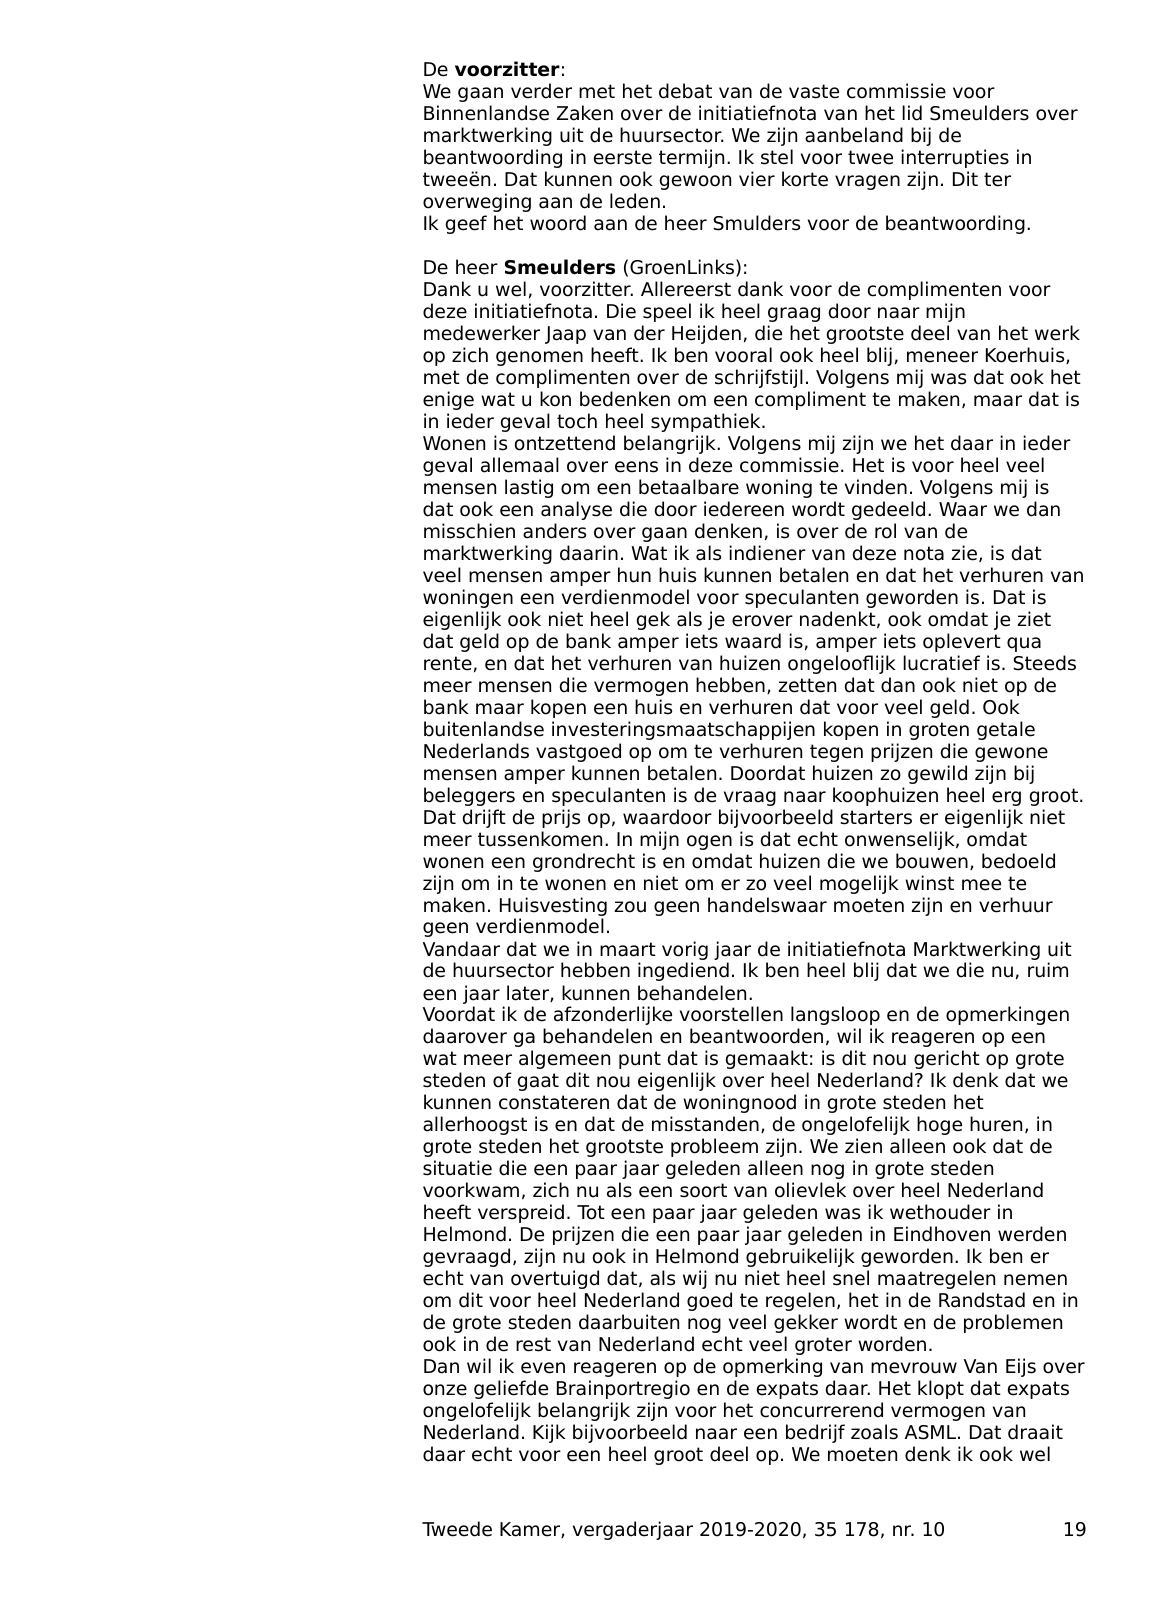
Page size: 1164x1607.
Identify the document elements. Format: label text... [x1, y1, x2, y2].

text Wonen is ontzettend belangrijk. Volgens mij zijn we het daar in ieder geval allemaal over eens in deze commissie. Het is voor heel veel mensen lastig om een betaalbare woning te vinden. Volgens mij is dat ook een analyse die door iedereen wordt gedeeld. Waar we dan misschien anders over gaan denken, is over de rol van de marktwerking daarin. Wat ik als indiener van deze nota zie, is dat veel mensen amper hun huis kunnen betalen en dat het verhuren van woningen een verdienmodel voor speculanten geworden is. Dat is eigenlijk ook niet heel gek als je erover nadenkt, ook omdat je ziet dat geld op de bank amper iets waard is, amper iets oplevert qua rente, en dat het verhuren van huizen ongelooflijk lucratief is. Steeds meer mensen die vermogen hebben, zetten dat dan ook niet op de bank maar kopen een huis en verhuren dat voor veel geld. Ook buitenlandse investeringsmaatschappijen kopen in groten getale Nederlands vastgoed op om te verhuren tegen prijzen die gewone mensen amper kunnen betalen. Doordat huizen zo gewild zijn bij beleggers en speculanten is de vraag naar koophuizen heel erg groot. Dat drijft de prijs op, waardoor bijvoorbeeld starters er eigenlijk niet meer tussenkomen. In mijn ogen is dat echt onwenselijk, omdat wonen een grondrecht is en omdat huizen die we bouwen, bedoeld zijn om in te wonen en niet om er zo veel mogelijk winst mee te maken. Huisvesting zou geen handelswaar moeten zijn en verhuur geen verdienmodel. [422, 433, 1087, 938]
text Ik geef het woord aan de heer Smulders voor de beantwoording. [422, 213, 1087, 235]
text Voordat ik de afzonderlijke voorstellen langsloop en de opmerkingen daarover ga behandelen en beantwoorden, wil ik reageren op een wat meer algemeen punt dat is gemaakt: is dit nou gericht op grote steden of gaat dit nou eigenlijk over heel Nederland? Ik denk dat we kunnen constateren dat de woningnood in grote steden het allerhoogst is en dat de misstanden, de ongelofelijk hoge huren, in grote steden het grootste probleem zijn. We zien alleen ook dat de situatie die een paar jaar geleden alleen nog in grote steden voorkwam, zich nu als een soort van olievlek over heel Nederland heeft verspreid. Tot een paar jaar geleden was ik wethouder in Helmond. De prijzen die een paar jaar geleden in Eindhoven werden gevraagd, zijn nu ook in Helmond gebruikelijk geworden. Ik ben er echt van overtuigd dat, als wij nu niet heel snel maatregelen nemen om dit voor heel Nederland goed te regelen, het in de Randstad en in de grote steden daarbuiten nog veel gekker wordt en de problemen ook in de rest van Nederland echt veel groter worden. [422, 1004, 1087, 1356]
text De voorzitter: [422, 59, 1087, 81]
text Vandaar dat we in maart vorig jaar de initiatiefnota Marktwerking uit de huursector hebben ingediend. Ik ben heel blij dat we die nu, ruim een jaar later, kunnen behandelen. [422, 938, 1087, 1004]
text De heer Smeulders (GroenLinks): [422, 257, 1087, 279]
text Dan wil ik even reageren op de opmerking van mevrouw Van Eijs over onze geliefde Brainportregio en de expats daar. Het klopt dat expats ongelofelijk belangrijk zijn voor het concurrerend vermogen van Nederland. Kijk bijvoorbeeld naar een bedrijf zoals ASML. Dat draait daar echt voor een heel groot deel op. We moeten denk ik ook wel [422, 1356, 1087, 1466]
text Dank u wel, voorzitter. Allereerst dank voor de complimenten voor deze initiatiefnota. Die speel ik heel graag door naar mijn medewerker Jaap van der Heijden, die het grootste deel van het werk op zich genomen heeft. Ik ben vooral ook heel blij, meneer Koerhuis, met de complimenten over de schrijfstijl. Volgens mij was dat ook het enige wat u kon bedenken om een compliment te maken, maar dat is in ieder geval toch heel sympathiek. [422, 279, 1087, 433]
text We gaan verder met het debat van de vaste commissie voor Binnenlandse Zaken over de initiatiefnota van het lid Smeulders over marktwerking uit de huursector. We zijn aanbeland bij de beantwoording in eerste termijn. Ik stel voor twee interrupties in tweeën. Dat kunnen ook gewoon vier korte vragen zijn. Dit ter overweging aan de leden. [422, 81, 1087, 213]
